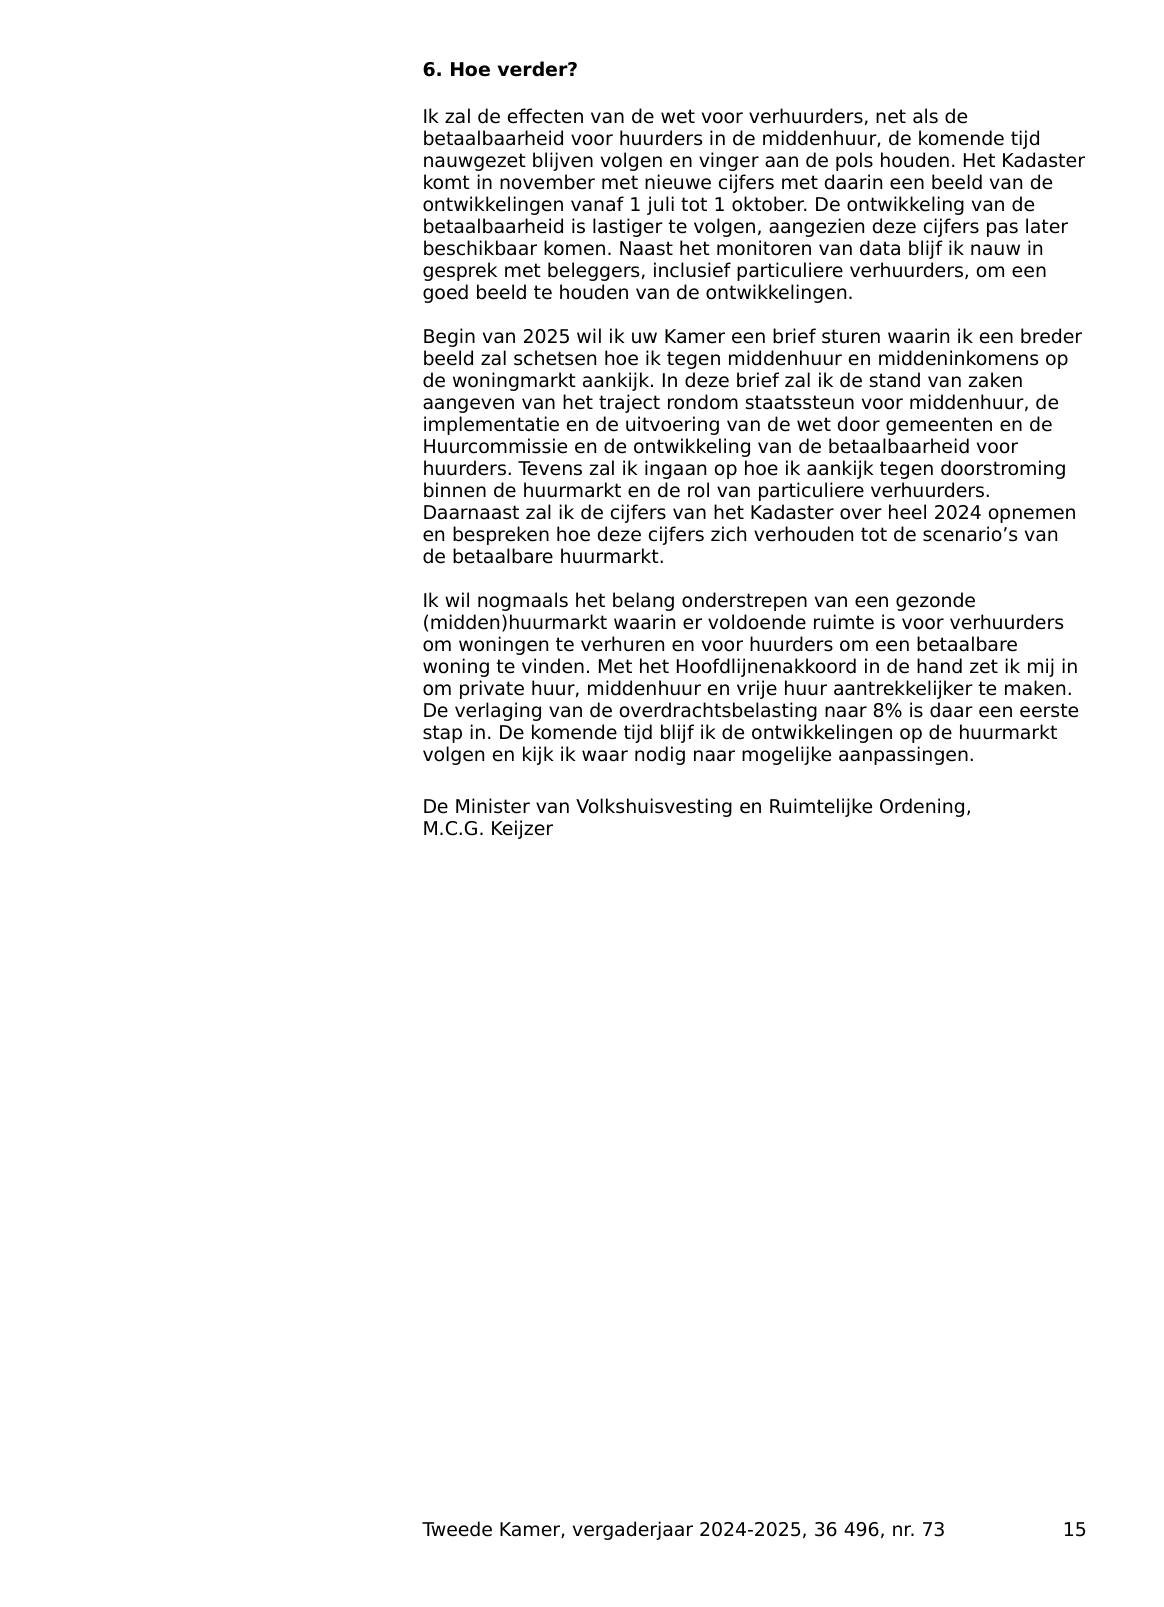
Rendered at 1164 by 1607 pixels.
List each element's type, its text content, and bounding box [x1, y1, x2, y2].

text Begin van 2025 wil ik uw Kamer een brief sturen waarin ik een breder beeld zal schetsen hoe ik tegen middenhuur en middeninkomens op de woningmarkt aankijk. In deze brief zal ik de stand van zaken aangeven van het traject rondom staatssteun voor middenhuur, de implementatie en de uitvoering van de wet door gemeenten en de Huurcommissie en de ontwikkeling van de betaalbaarheid voor huurders. Tevens zal ik ingaan op hoe ik aankijk tegen doorstroming binnen de huurmarkt en de rol van particuliere verhuurders. Daarnaast zal ik de cijfers van het Kadaster over heel 2024 opnemen en bespreken hoe deze cijfers zich verhouden tot de scenario’s van de betaalbare huurmarkt. [422, 326, 1087, 568]
subtitle 6. Hoe verder? [422, 59, 1087, 81]
text Ik wil nogmaals het belang onderstrepen van een gezonde (midden)huurmarkt waarin er voldoende ruimte is voor verhuurders om woningen te verhuren en voor huurders om een betaalbare woning te vinden. Met het Hoofdlijnenakkoord in de hand zet ik mij in om private huur, middenhuur en vrije huur aantrekkelijker te maken. De verlaging van de overdrachtsbelasting naar 8% is daar een eerste stap in. De komende tijd blijf ik de ontwikkelingen op de huurmarkt volgen en kijk ik waar nodig naar mogelijke aanpassingen. [422, 590, 1087, 766]
text Ik zal de effecten van de wet voor verhuurders, net als de betaalbaarheid voor huurders in de middenhuur, de komende tijd nauwgezet blijven volgen en vinger aan de pols houden. Het Kadaster komt in november met nieuwe cijfers met daarin een beeld van de ontwikkelingen vanaf 1 juli tot 1 oktober. De ontwikkeling van de betaalbaarheid is lastiger te volgen, aangezien deze cijfers pas later beschikbaar komen. Naast het monitoren van data blijf ik nauw in gesprek met beleggers, inclusief particuliere verhuurders, om een goed beeld te houden van de ontwikkelingen. [422, 106, 1087, 304]
text De Minister van Volkshuisvesting en Ruimtelijke Ordening, M.C.G. Keijzer [422, 796, 1087, 840]
